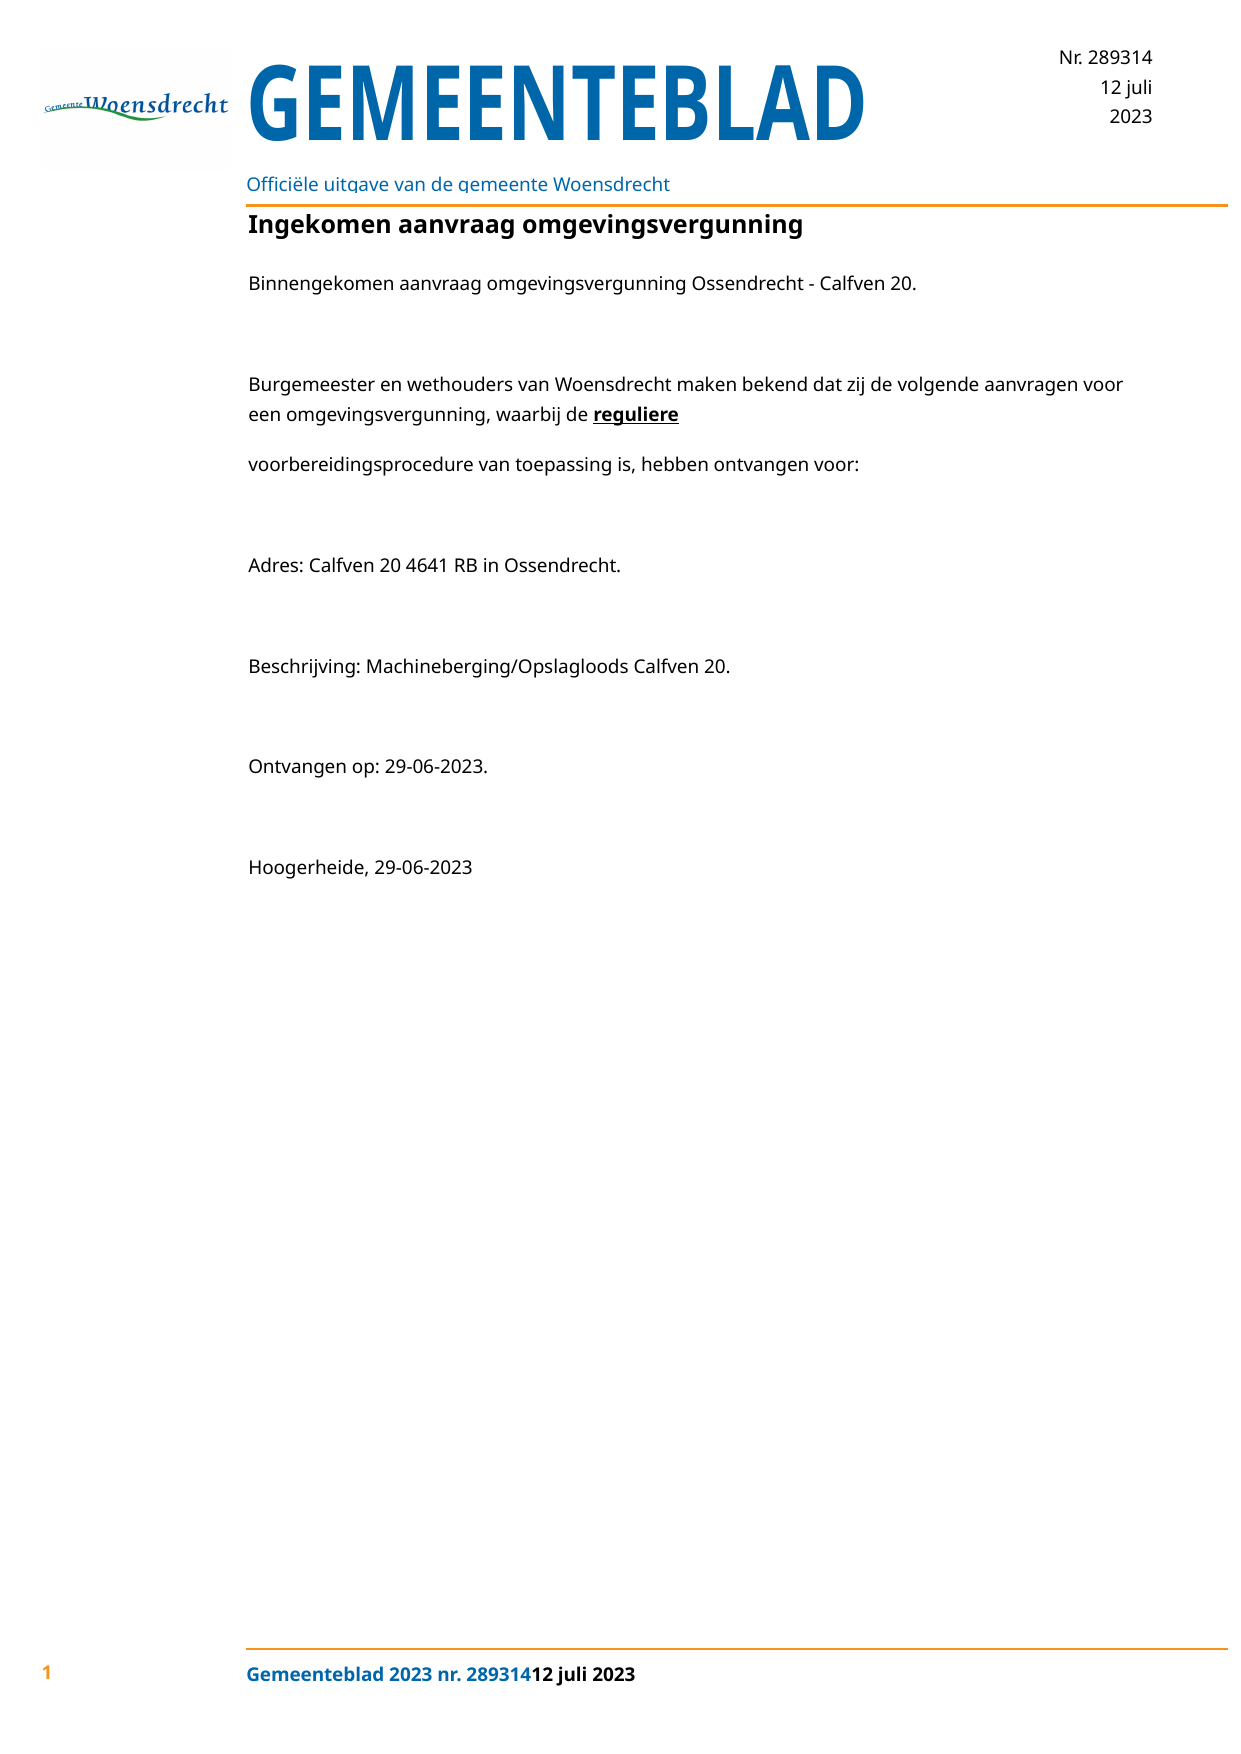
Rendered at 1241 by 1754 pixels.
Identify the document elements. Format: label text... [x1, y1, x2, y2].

text Ontvangen op: 29-06-2023. [248, 754, 1152, 779]
text Binnengekomen aanvraag omgevingsvergunning Ossendrecht - Calfven 20. [248, 270, 1152, 296]
text Beschrijving: Machineberging/Opslagloods Calfven 20. [248, 653, 1152, 678]
text Hoogerheide, 29-06-2023 [248, 854, 1152, 880]
picture [41, 47, 231, 172]
text Adres: Calfven 20 4641 RB in Ossendrecht. [248, 552, 1152, 578]
text voorbereidingsprocedure van toepassing is, hebben ontvangen voor: [248, 451, 1152, 477]
text Ingekomen aanvraag omgevingsvergunning [248, 207, 1152, 241]
text Burgemeester en wethouders van Woensdrecht maken bekend dat zij de volgende aanvragen voor een omgevingsvergunning, waarbij de reguliere [248, 371, 1152, 426]
